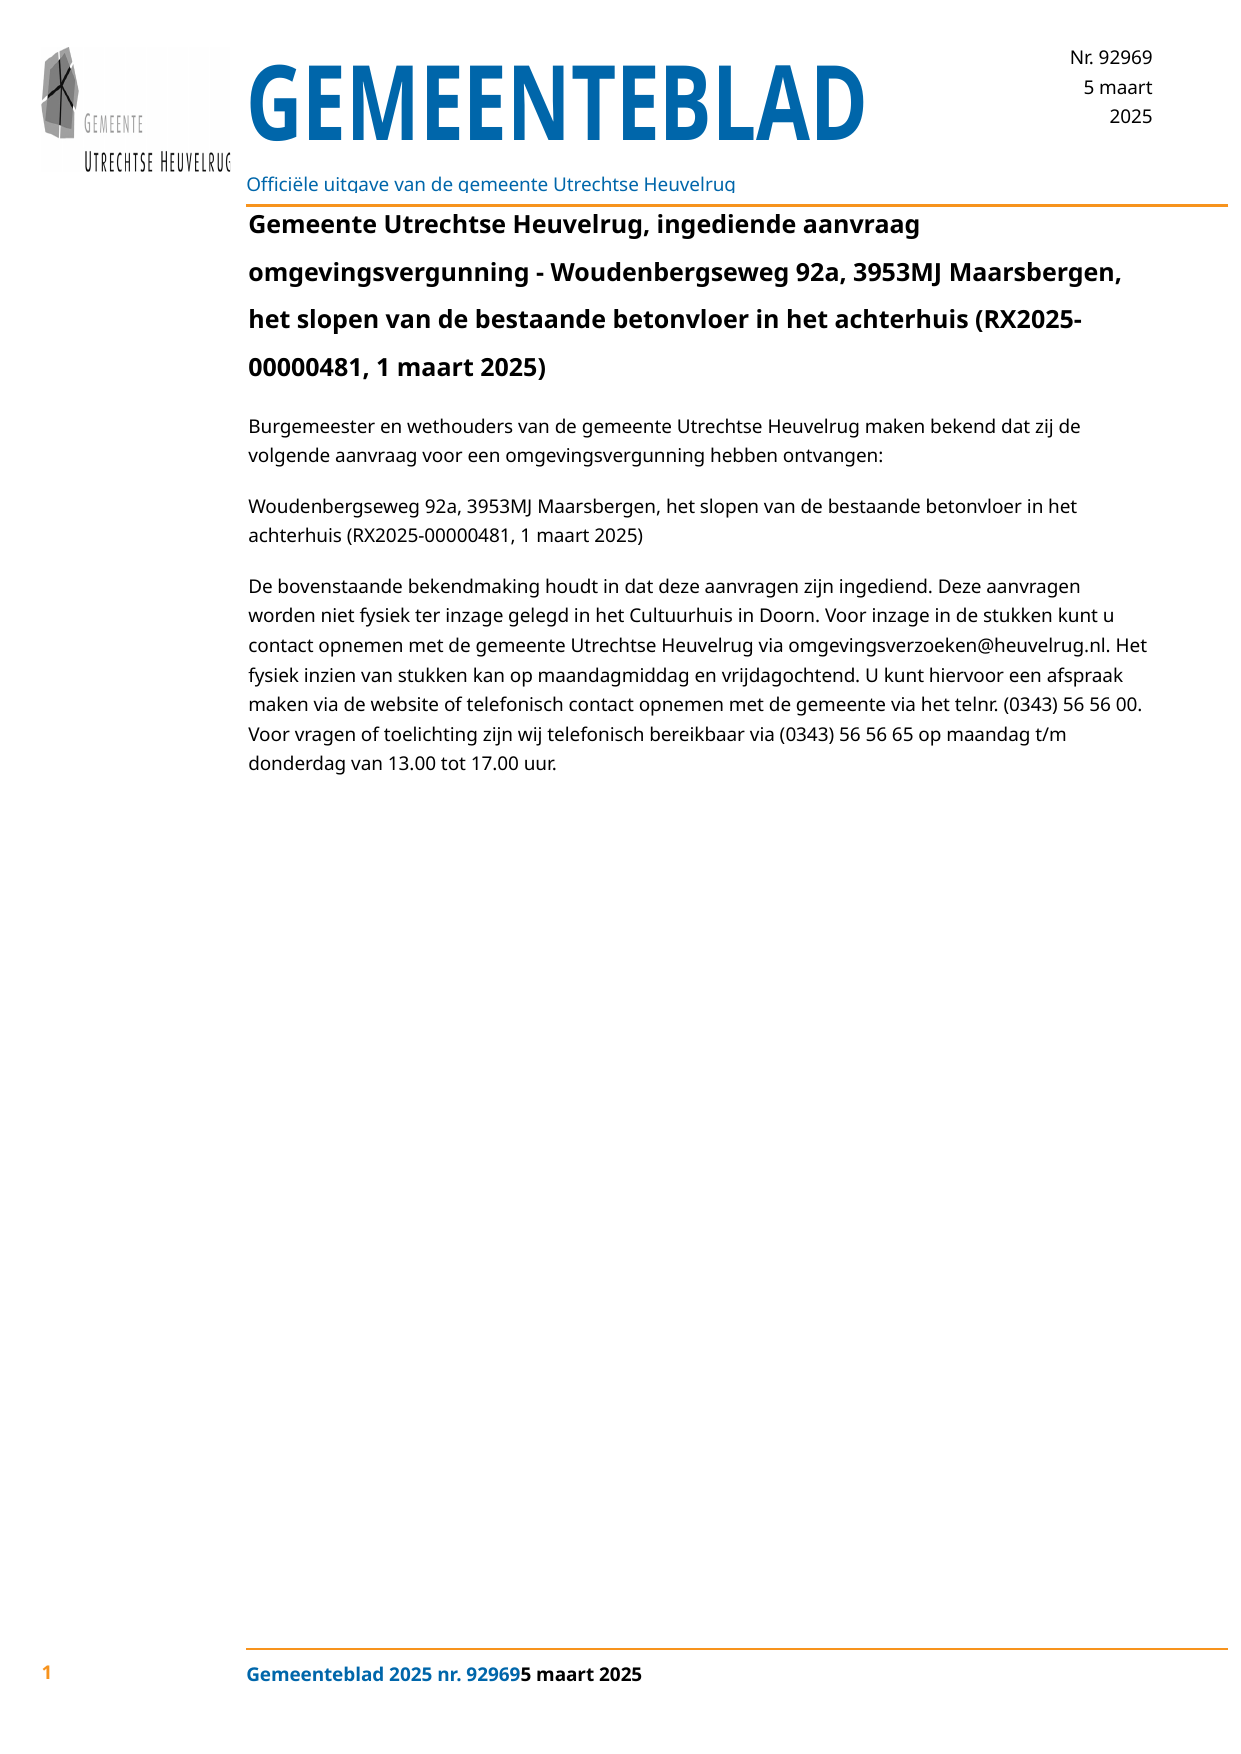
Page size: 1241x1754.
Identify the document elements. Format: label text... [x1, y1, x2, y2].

text Burgemeester en wethouders van de gemeente Utrechtse Heuvelrug maken bekend dat zij de volgende aanvraag voor een omgevingsvergunning hebben ontvangen: [248, 413, 1152, 468]
picture [41, 47, 231, 172]
text De bovenstaande bekendmaking houdt in dat deze aanvragen zijn ingediend. Deze aanvragen worden niet fysiek ter inzage gelegd in het Cultuurhuis in Doorn. Voor inzage in de stukken kunt u contact opnemen met de gemeente Utrechtse Heuvelrug via omgevingsverzoeken@heuvelrug.nl. Het fysiek inzien van stukken kan op maandagmiddag en vrijdagochtend. U kunt hiervoor een afspraak maken via de website of telefonisch contact opnemen met de gemeente via het telnr. (0343) 56 56 00. Voor vragen of toelichting zijn wij telefonisch bereikbaar via (0343) 56 56 65 op maandag t/m donderdag van 13.00 tot 17.00 uur. [248, 573, 1152, 776]
text Woudenbergseweg 92a, 3953MJ Maarsbergen, het slopen van de bestaande betonvloer in het achterhuis (RX2025-00000481, 1 maart 2025) [248, 493, 1152, 548]
text Gemeente Utrechtse Heuvelrug, ingediende aanvraag omgevingsvergunning - Woudenbergseweg 92a, 3953MJ Maarsbergen, het slopen van de bestaande betonvloer in het achterhuis (RX2025-00000481, 1 maart 2025) [248, 207, 1152, 384]
